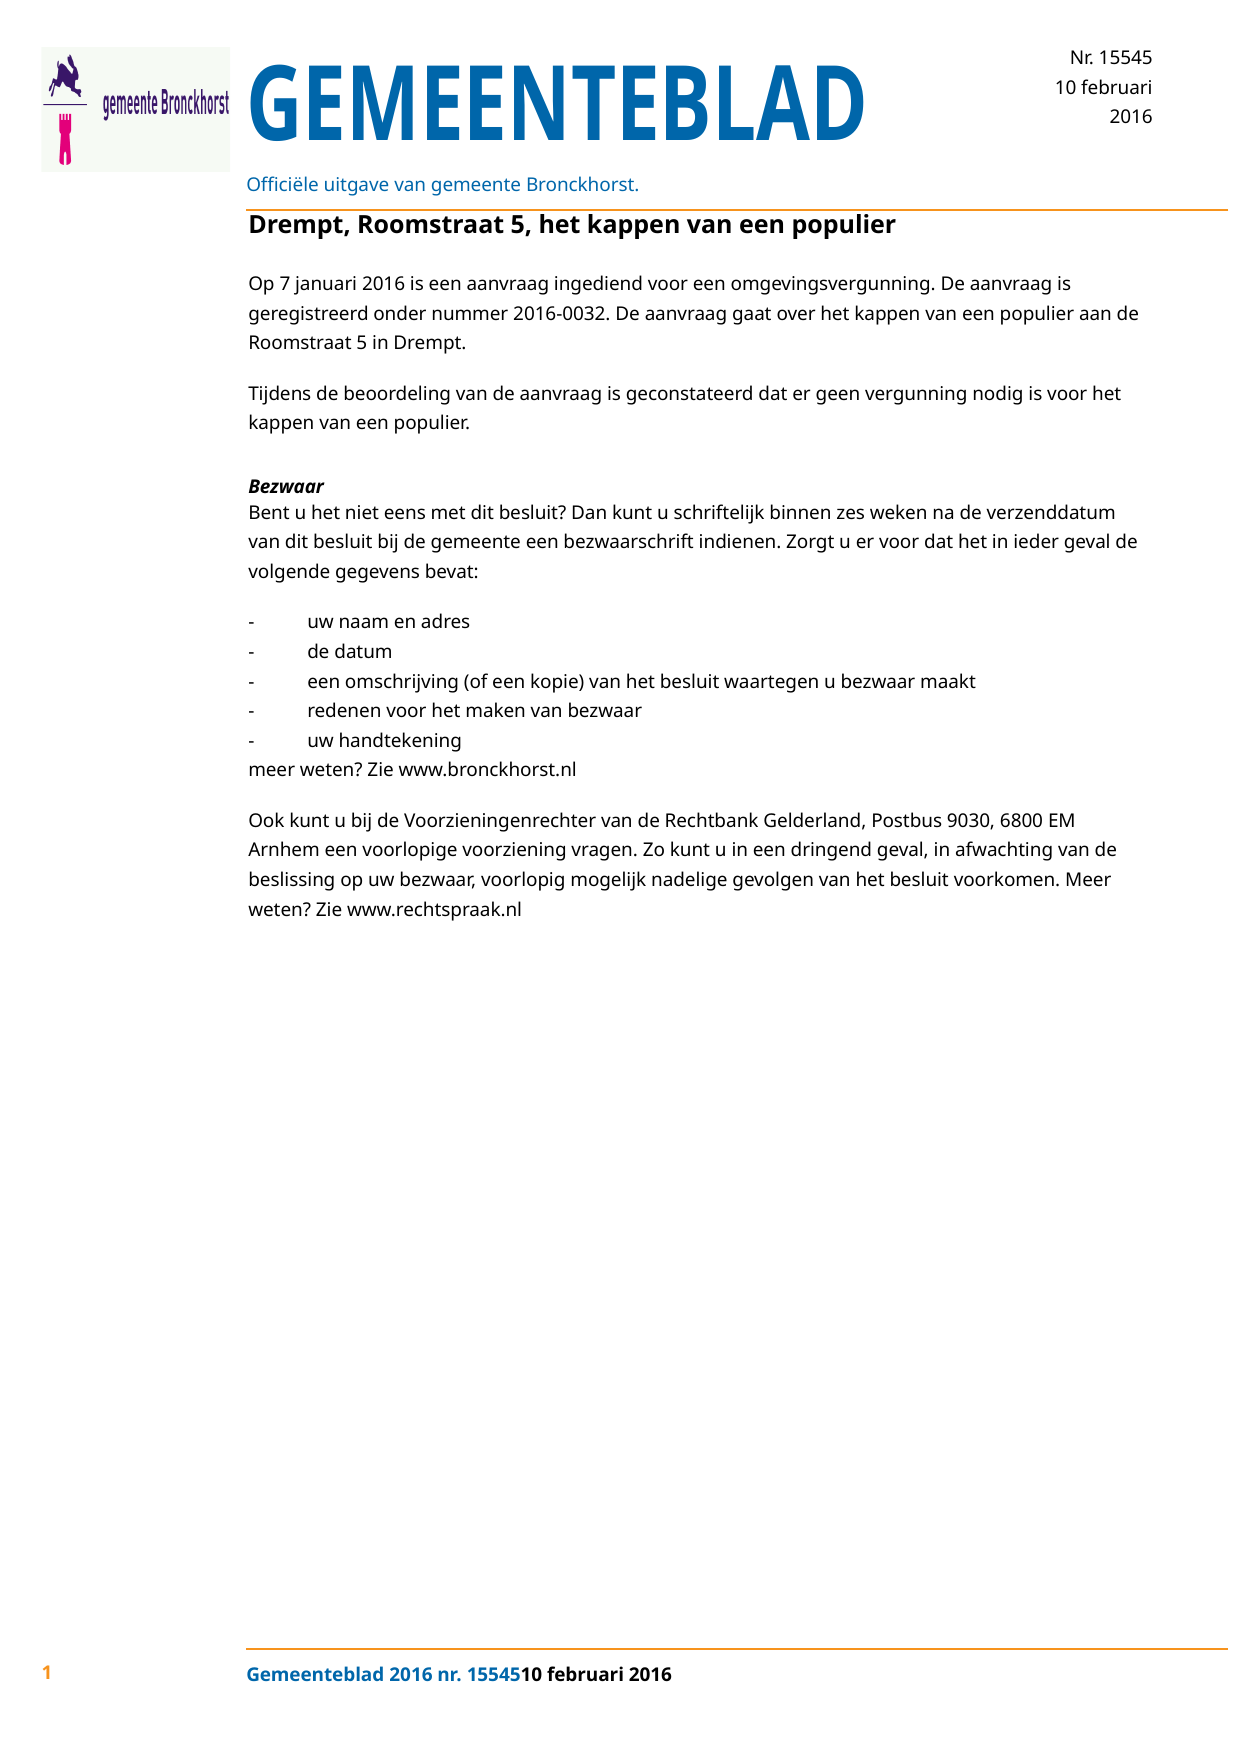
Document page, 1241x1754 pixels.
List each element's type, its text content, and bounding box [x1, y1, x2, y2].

text meer weten? Zie www.bronckhorst.nl [248, 757, 1152, 782]
picture [41, 47, 231, 172]
text Tijdens de beoordeling van de aanvraag is geconstateerd dat er geen vergunning nodig is voor het kappen van een populier. [248, 380, 1152, 435]
list een omschrijving (of een kopie) van het besluit waartegen u bezwaar maakt [248, 668, 1152, 694]
text Bent u het niet eens met dit besluit? Dan kunt u schriftelijk binnen zes weken na de verzenddatum van dit besluit bij de gemeente een bezwaarschrift indienen. Zorgt u er voor dat het in ieder geval de volgende gegevens bevat: [248, 499, 1152, 584]
text Bezwaar [248, 473, 1152, 499]
text Op 7 januari 2016 is een aanvraag ingediend voor een omgevingsvergunning. De aanvraag is geregistreerd onder nummer 2016-0032. De aanvraag gaat over het kappen van een populier aan de Roomstraat 5 in Drempt. [248, 270, 1152, 355]
text Ook kunt u bij de Voorzieningenrechter van de Rechtbank Gelderland, Postbus 9030, 6800 EM Arnhem een voorlopige voorziening vragen. Zo kunt u in een dringend geval, in afwachting van de beslissing op uw bezwaar, voorlopig mogelijk nadelige gevolgen van het besluit voorkomen. Meer weten? Zie www.rechtspraak.nl [248, 807, 1152, 922]
text Drempt, Roomstraat 5, het kappen van een populier [248, 211, 1152, 241]
list de datum [248, 638, 1152, 664]
list uw naam en adres [248, 609, 1152, 634]
list redenen voor het maken van bezwaar [248, 697, 1152, 723]
list uw handtekening [248, 727, 1152, 753]
